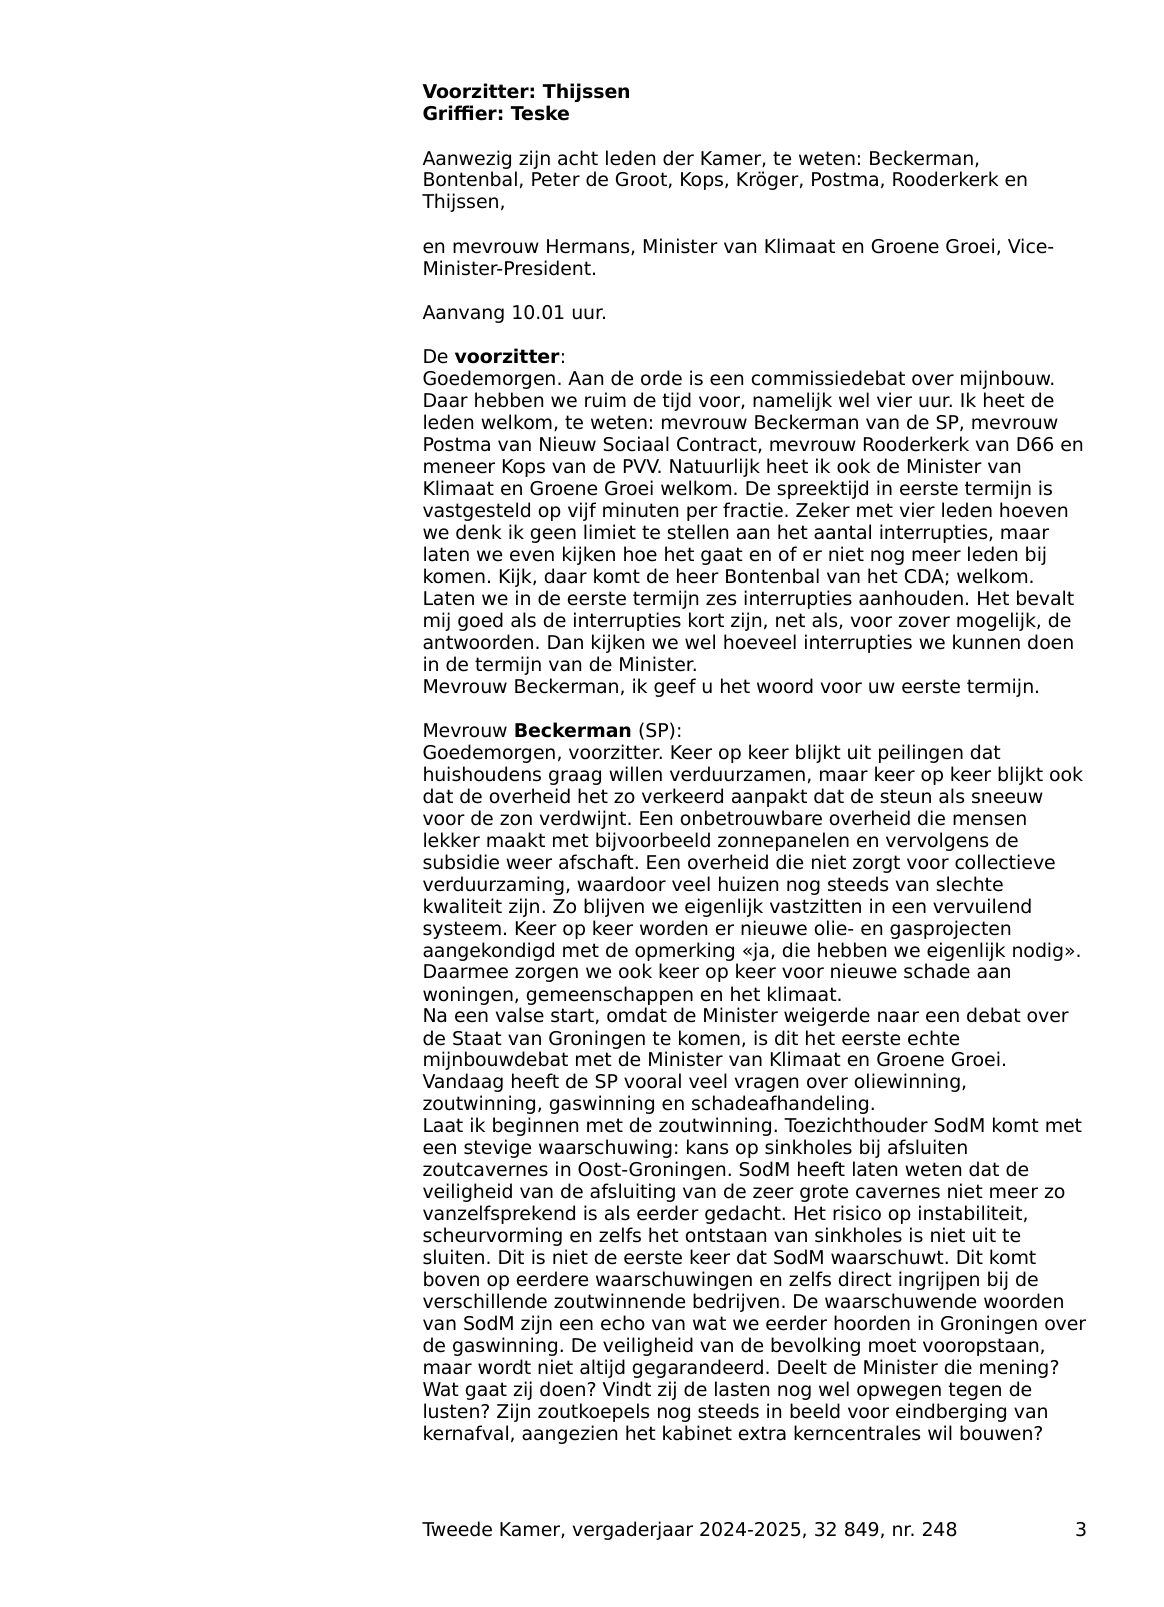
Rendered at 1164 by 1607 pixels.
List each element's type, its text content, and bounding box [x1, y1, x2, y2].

text Mevrouw Beckerman (SP): [422, 720, 1087, 742]
text Aanvang 10.01 uur. [422, 302, 1087, 324]
text Mevrouw Beckerman, ik geef u het woord voor uw eerste termijn. [422, 676, 1087, 697]
text De voorzitter: [422, 346, 1087, 368]
text Voorzitter: Thijssen [422, 81, 1087, 103]
text Goedemorgen. Aan de orde is een commissiedebat over mijnbouw. Daar hebben we ruim de tijd voor, namelijk wel vier uur. Ik heet de leden welkom, te weten: mevrouw Beckerman van de SP, mevrouw Postma van Nieuw Sociaal Contract, mevrouw Rooderkerk van D66 en meneer Kops van de PVV. Natuurlijk heet ik ook de Minister van Klimaat en Groene Groei welkom. De spreektijd in eerste termijn is vastgesteld op vijf minuten per fractie. Zeker met vier leden hoeven we denk ik geen limiet te stellen aan het aantal interrupties, maar laten we even kijken hoe het gaat en of er niet nog meer leden bij komen. Kijk, daar komt de heer Bontenbal van het CDA; welkom. Laten we in de eerste termijn zes interrupties aanhouden. Het bevalt mij goed als de interrupties kort zijn, net als, voor zover mogelijk, de antwoorden. Dan kijken we wel hoeveel interrupties we kunnen doen in de termijn van de Minister. [422, 368, 1087, 676]
text en mevrouw Hermans, Minister van Klimaat en Groene Groei, Vice-Minister-President. [422, 236, 1087, 279]
text Na een valse start, omdat de Minister weigerde naar een debat over de Staat van Groningen te komen, is dit het eerste echte mijnbouwdebat met de Minister van Klimaat en Groene Groei. Vandaag heeft de SP vooral veel vragen over oliewinning, zoutwinning, gaswinning en schadeafhandeling. [422, 1005, 1087, 1115]
text Aanwezig zijn acht leden der Kamer, te weten: Beckerman, Bontenbal, Peter de Groot, Kops, Kröger, Postma, Rooderkerk en Thijssen, [422, 147, 1087, 213]
text Laat ik beginnen met de zoutwinning. Toezichthouder SodM komt met een stevige waarschuwing: kans op sinkholes bij afsluiten zoutcavernes in Oost-Groningen. SodM heeft laten weten dat de veiligheid van de afsluiting van de zeer grote cavernes niet meer zo vanzelfsprekend is als eerder gedacht. Het risico op instabiliteit, scheurvorming en zelfs het ontstaan van sinkholes is niet uit te sluiten. Dit is niet de eerste keer dat SodM waarschuwt. Dit komt boven op eerdere waarschuwingen en zelfs direct ingrijpen bij de verschillende zoutwinnende bedrijven. De waarschuwende woorden van SodM zijn een echo van wat we eerder hoorden in Groningen over de gaswinning. De veiligheid van de bevolking moet vooropstaan, maar wordt niet altijd gegarandeerd. Deelt de Minister die mening? Wat gaat zij doen? Vindt zij de lasten nog wel opwegen tegen de lusten? Zijn zoutkoepels nog steeds in beeld voor eindberging van kernafval, aangezien het kabinet extra kerncentrales wil bouwen? [422, 1115, 1087, 1445]
text Griffier: Teske [422, 103, 1087, 125]
text Goedemorgen, voorzitter. Keer op keer blijkt uit peilingen dat huishoudens graag willen verduurzamen, maar keer op keer blijkt ook dat de overheid het zo verkeerd aanpakt dat de steun als sneeuw voor de zon verdwijnt. Een onbetrouwbare overheid die mensen lekker maakt met bijvoorbeeld zonnepanelen en vervolgens de subsidie weer afschaft. Een overheid die niet zorgt voor collectieve verduurzaming, waardoor veel huizen nog steeds van slechte kwaliteit zijn. Zo blijven we eigenlijk vastzitten in een vervuilend systeem. Keer op keer worden er nieuwe olie- en gasprojecten aangekondigd met de opmerking «ja, die hebben we eigenlijk nodig». Daarmee zorgen we ook keer op keer voor nieuwe schade aan woningen, gemeenschappen en het klimaat. [422, 742, 1087, 1005]
